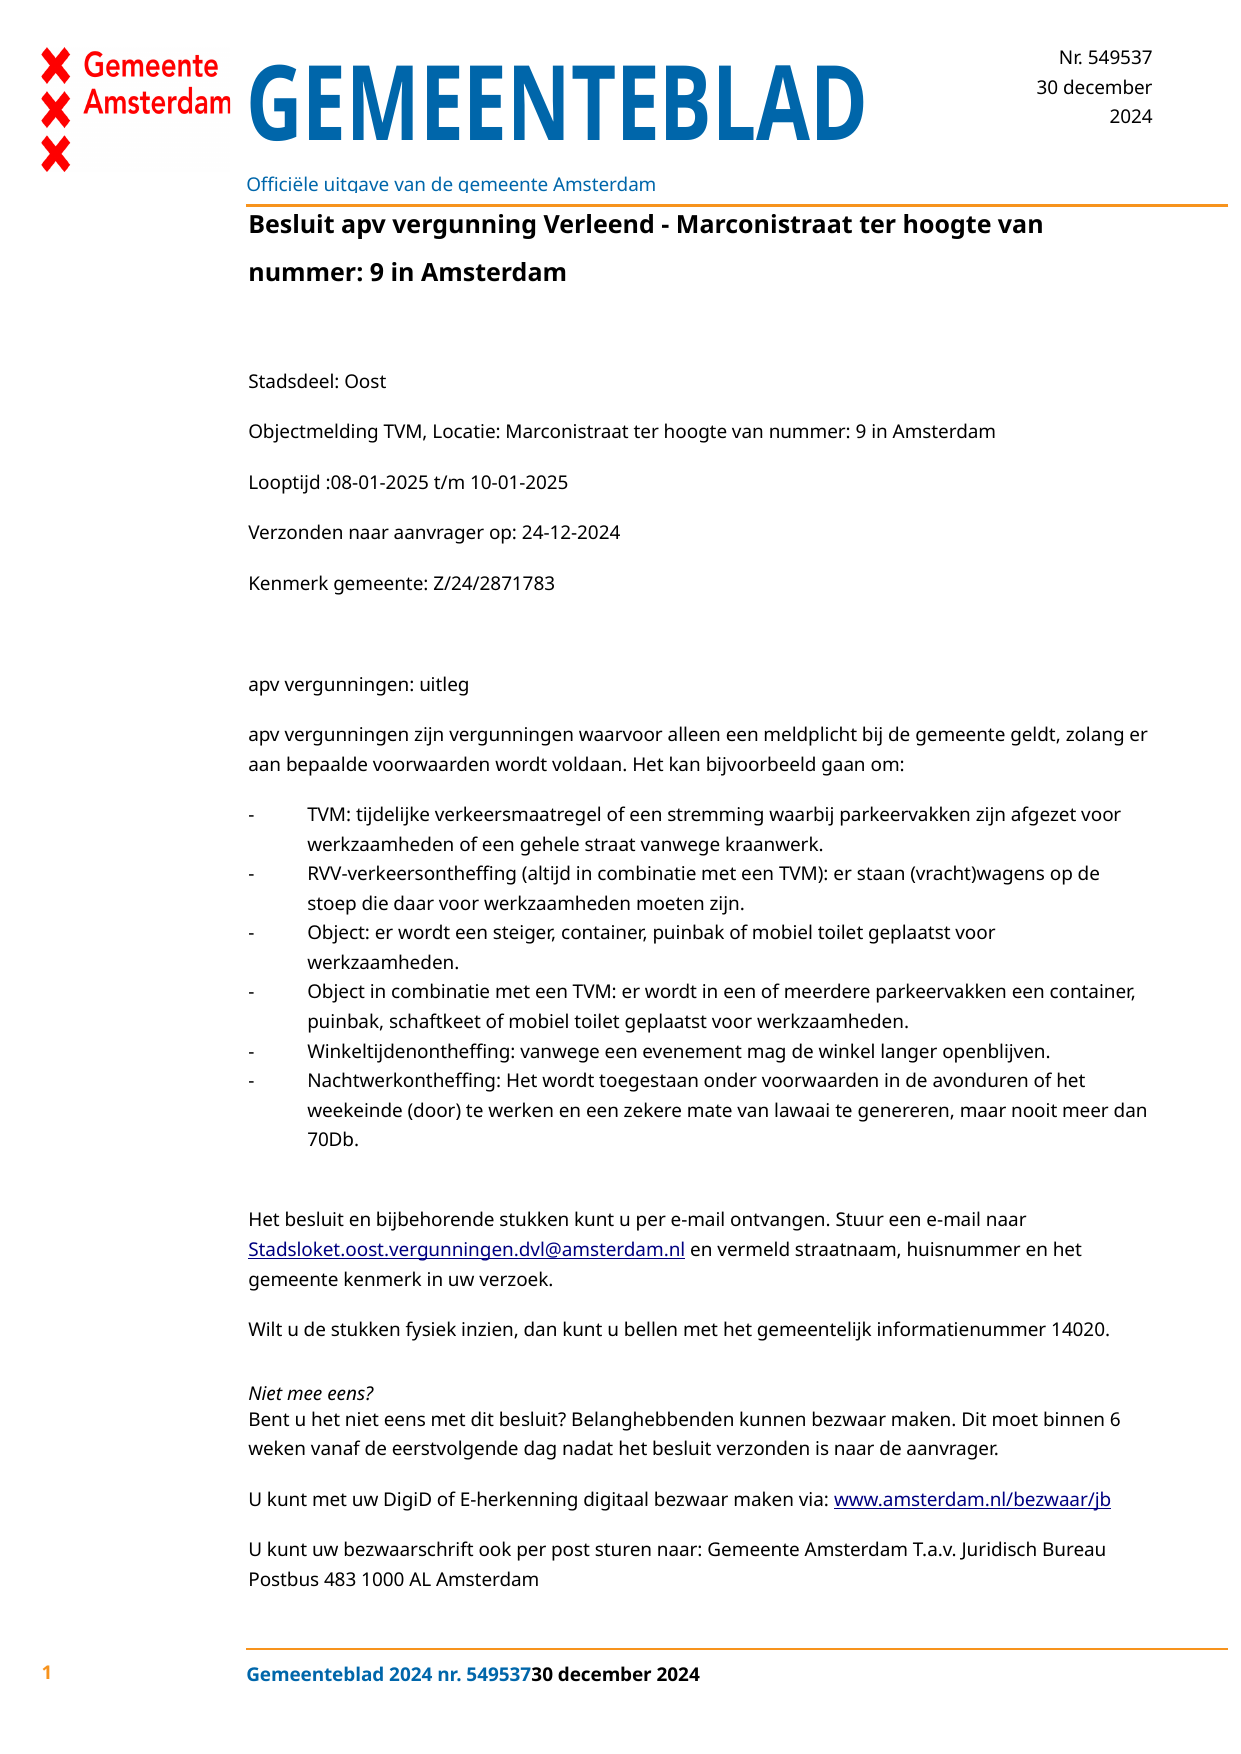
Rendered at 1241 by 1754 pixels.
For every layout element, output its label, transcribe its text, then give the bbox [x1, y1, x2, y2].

list RVV-verkeersontheffing (altijd in combinatie met een TVM): er staan (vracht)wagens op de stoep die daar voor werkzaamheden moeten zijn. [248, 860, 1152, 916]
text Besluit apv vergunning Verleend - Marconistraat ter hoogte van nummer: 9 in Amsterdam [248, 207, 1152, 288]
text Kenmerk gemeente: Z/24/2871783 [248, 570, 1152, 596]
text U kunt uw bezwaarschrift ook per post sturen naar: Gemeente Amsterdam T.a.v. Juridisch Bureau Postbus 483 1000 AL Amsterdam [248, 1536, 1152, 1592]
text Verzonden naar aanvrager op: 24-12-2024 [248, 519, 1152, 545]
text Niet mee eens? [248, 1380, 1152, 1406]
list Winkeltijdenontheffing: vanwege een evenement mag de winkel langer openblijven. [248, 1038, 1152, 1064]
picture [41, 47, 231, 172]
list Object: er wordt een steiger, container, puinbak of mobiel toilet geplaatst voor werkzaamheden. [248, 919, 1152, 975]
list Object in combinatie met een TVM: er wordt in een of meerdere parkeervakken een container, puinbak, schaftkeet of mobiel toilet geplaatst voor werkzaamheden. [248, 979, 1152, 1034]
text Objectmelding TVM, Locatie: Marconistraat ter hoogte van nummer: 9 in Amsterdam [248, 419, 1152, 444]
text Looptijd :08-01-2025 t/m 10-01-2025 [248, 469, 1152, 495]
text Stadsdeel: Oost [248, 368, 1152, 394]
list TVM: tijdelijke verkeersmaatregel of een stremming waarbij parkeervakken zijn afgezet voor werkzaamheden of een gehele straat vanwege kraanwerk. [248, 801, 1152, 857]
text apv vergunningen: uitleg [248, 671, 1152, 697]
text Bent u het niet eens met dit besluit? Belanghebbenden kunnen bezwaar maken. Dit moet binnen 6 weken vanaf de eerstvolgende dag nadat het besluit verzonden is naar de aanvrager. [248, 1406, 1152, 1461]
text U kunt met uw DigiD of E-herkenning digitaal bezwaar maken via: www.amsterdam.nl/bezwaar/jb [248, 1486, 1152, 1512]
text Wilt u de stukken fysiek inzien, dan kunt u bellen met het gemeentelijk informatienummer 14020. [248, 1316, 1152, 1342]
text apv vergunningen zijn vergunningen waarvoor alleen een meldplicht bij de gemeente geldt, zolang er aan bepaalde voorwaarden wordt voldaan. Het kan bijvoorbeeld gaan om: [248, 721, 1152, 777]
list Nachtwerkontheffing: Het wordt toegestaan onder voorwaarden in de avonduren of het weekeinde (door) te werken en een zekere mate van lawaai te genereren, maar nooit meer dan 70Db. [248, 1067, 1152, 1152]
text Het besluit en bijbehorende stukken kunt u per e-mail ontvangen. Stuur een e-mail naar Stadsloket.oost.vergunningen.dvl@amsterdam.nl en vermeld straatnaam, huisnummer en het gemeente kenmerk in uw verzoek. [248, 1207, 1152, 1292]
